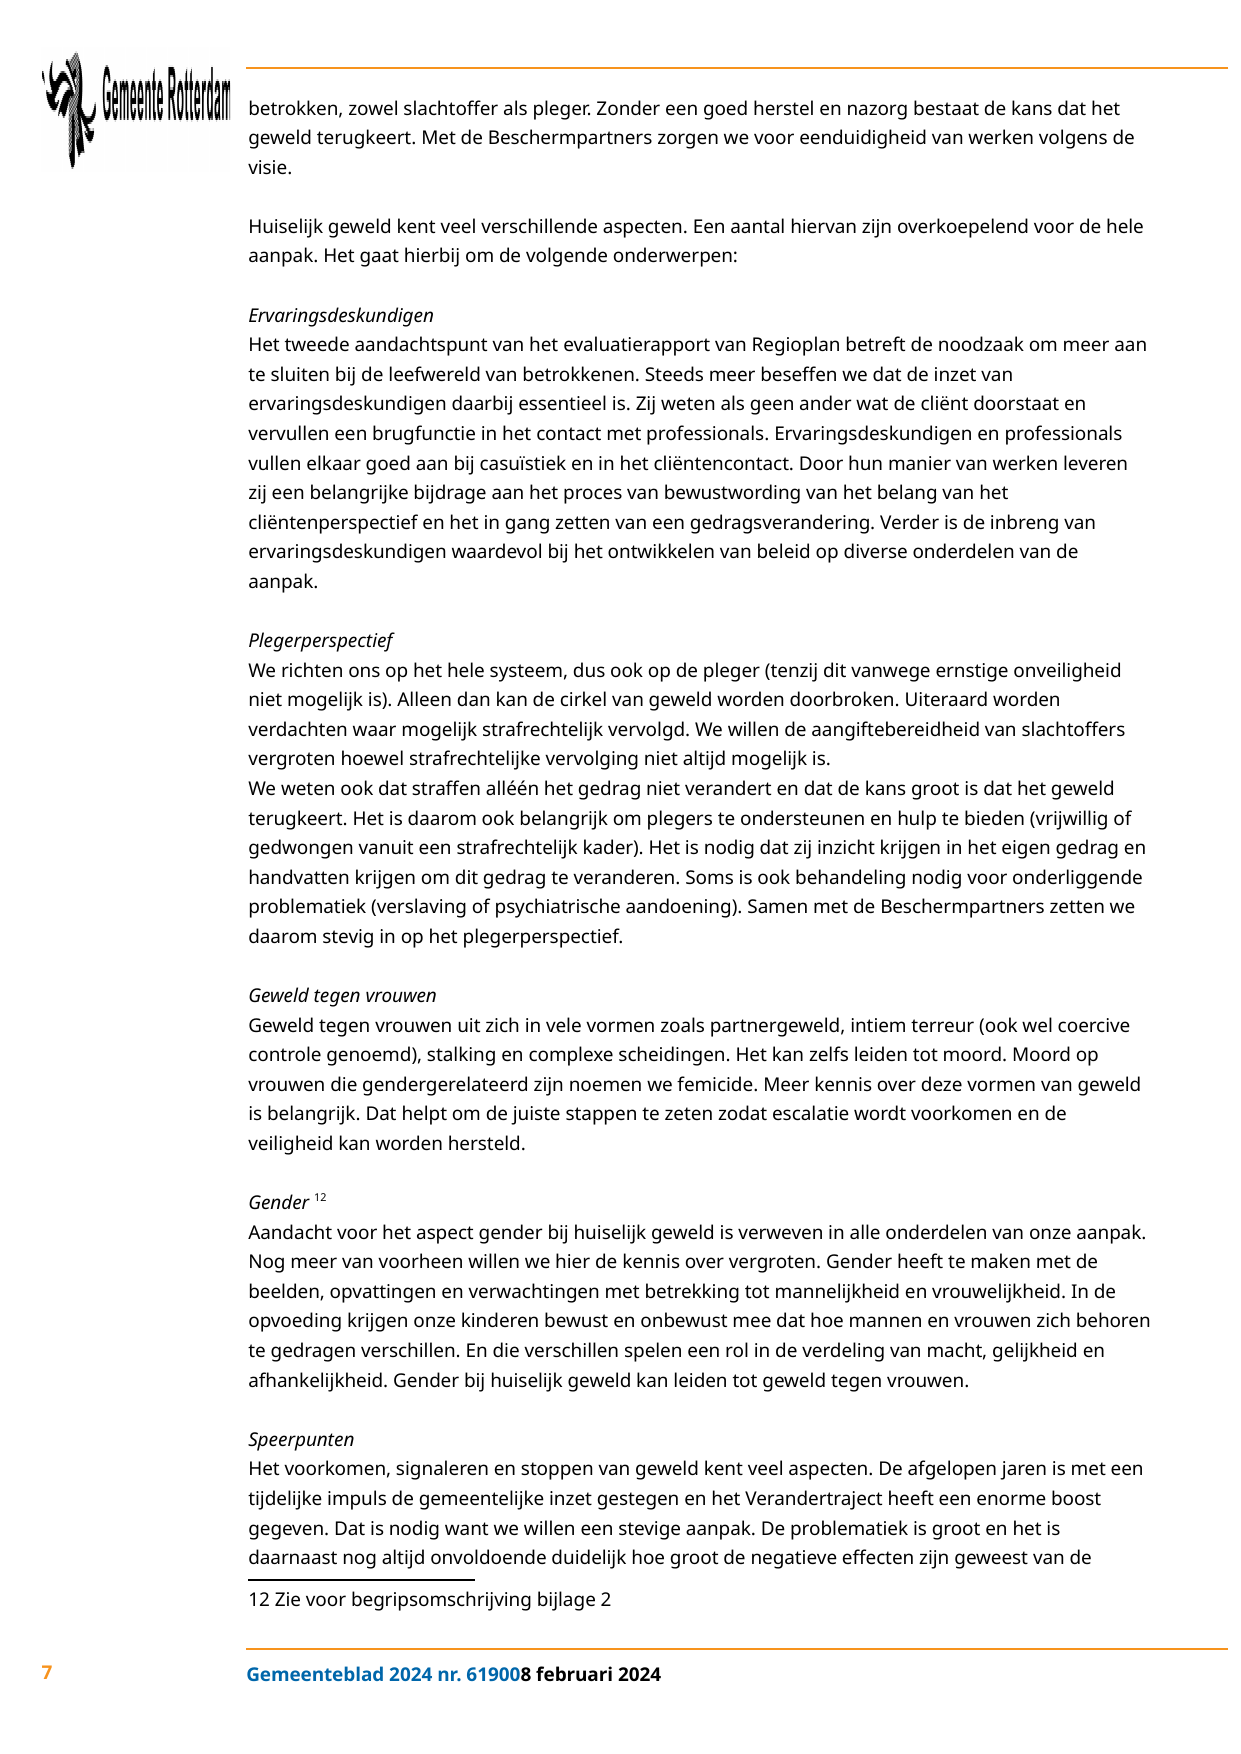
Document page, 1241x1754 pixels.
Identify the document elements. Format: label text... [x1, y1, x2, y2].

text Het voorkomen, signaleren en stoppen van geweld kent veel aspecten. De afgelopen jaren is met een tijdelijke impuls de gemeentelijke inzet gestegen en het Verandertraject heeft een enorme boost gegeven. Dat is nodig want we willen een stevige aanpak. De problematiek is groot en het is daarnaast nog altijd onvoldoende duidelijk hoe groot de negatieve effecten zijn geweest van de [248, 1456, 1152, 1570]
text Plegerperspectief [248, 627, 1152, 653]
text Ervaringsdeskundigen [248, 302, 1152, 328]
text betrokken, zowel slachtoffer als pleger. Zonder een goed herstel en nazorg bestaat de kans dat het geweld terugkeert. Met de Beschermpartners zorgen we voor eenduidigheid van werken volgens de visie. [248, 95, 1152, 180]
text Huiselijk geweld kent veel verschillende aspecten. Een aantal hiervan zijn overkoepelend voor de hele aanpak. Het gaat hierbij om de volgende onderwerpen: [248, 213, 1152, 268]
text Speerpunten [248, 1426, 1152, 1452]
text Aandacht voor het aspect gender bij huiselijk geweld is verweven in alle onderdelen van onze aanpak. Nog meer van voorheen willen we hier de kennis over vergroten. Gender heeft te maken met de beelden, opvattingen en verwachtingen met betrekking tot mannelijkheid en vrouwelijkheid. In de opvoeding krijgen onze kinderen bewust en onbewust mee dat hoe mannen en vrouwen zich behoren te gedragen verschillen. En die verschillen spelen een rol in de verdeling van macht, gelijkheid en afhankelijkheid. Gender bij huiselijk geweld kan leiden tot geweld tegen vrouwen. [248, 1219, 1152, 1393]
text We richten ons op het hele systeem, dus ook op de pleger (tenzij dit vanwege ernstige onveiligheid niet mogelijk is). Alleen dan kan de cirkel van geweld worden doorbroken. Uiteraard worden verdachten waar mogelijk strafrechtelijk vervolgd. We willen de aangiftebereidheid van slachtoffers vergroten hoewel strafrechtelijke vervolging niet altijd mogelijk is. [248, 657, 1152, 771]
text Het tweede aandachtspunt van het evaluatierapport van Regioplan betreft de noodzaak om meer aan te sluiten bij de leefwereld van betrokkenen. Steeds meer beseffen we dat de inzet van ervaringsdeskundigen daarbij essentieel is. Zij weten als geen ander wat de cliënt doorstaat en vervullen een brugfunctie in het contact met professionals. Ervaringsdeskundigen en professionals vullen elkaar goed aan bij casuïstiek en in het cliëntencontact. Door hun manier van werken leveren zij een belangrijke bijdrage aan het proces van bewustwording van het belang van het cliëntenperspectief en het in gang zetten van een gedragsverandering. Verder is de inbreng van ervaringsdeskundigen waardevol bij het ontwikkelen van beleid op diverse onderdelen van de aanpak. [248, 331, 1152, 594]
text We weten ook dat straffen alléén het gedrag niet verandert en dat de kans groot is dat het geweld terugkeert. Het is daarom ook belangrijk om plegers te ondersteunen en hulp te bieden (vrijwillig of gedwongen vanuit een strafrechtelijk kader). Het is nodig dat zij inzicht krijgen in het eigen gedrag en handvatten krijgen om dit gedrag te veranderen. Soms is ook behandeling nodig voor onderliggende problematiek (verslaving of psychiatrische aandoening). Samen met de Beschermpartners zetten we daarom stevig in op het plegerperspectief. [248, 775, 1152, 949]
text Gender [248, 1189, 1152, 1215]
text Zie voor begripsomschrijving bijlage 2 [248, 1586, 1152, 1612]
text Geweld tegen vrouwen uit zich in vele vormen zoals partnergeweld, intiem terreur (ook wel coercive controle genoemd), stalking en complexe scheidingen. Het kan zelfs leiden tot moord. Moord op vrouwen die gendergerelateerd zijn noemen we femicide. Meer kennis over deze vormen van geweld is belangrijk. Dat helpt om de juiste stappen te zeten zodat escalatie wordt voorkomen en de veiligheid kan worden hersteld. [248, 1012, 1152, 1156]
picture [41, 47, 231, 172]
text Geweld tegen vrouwen [248, 982, 1152, 1008]
